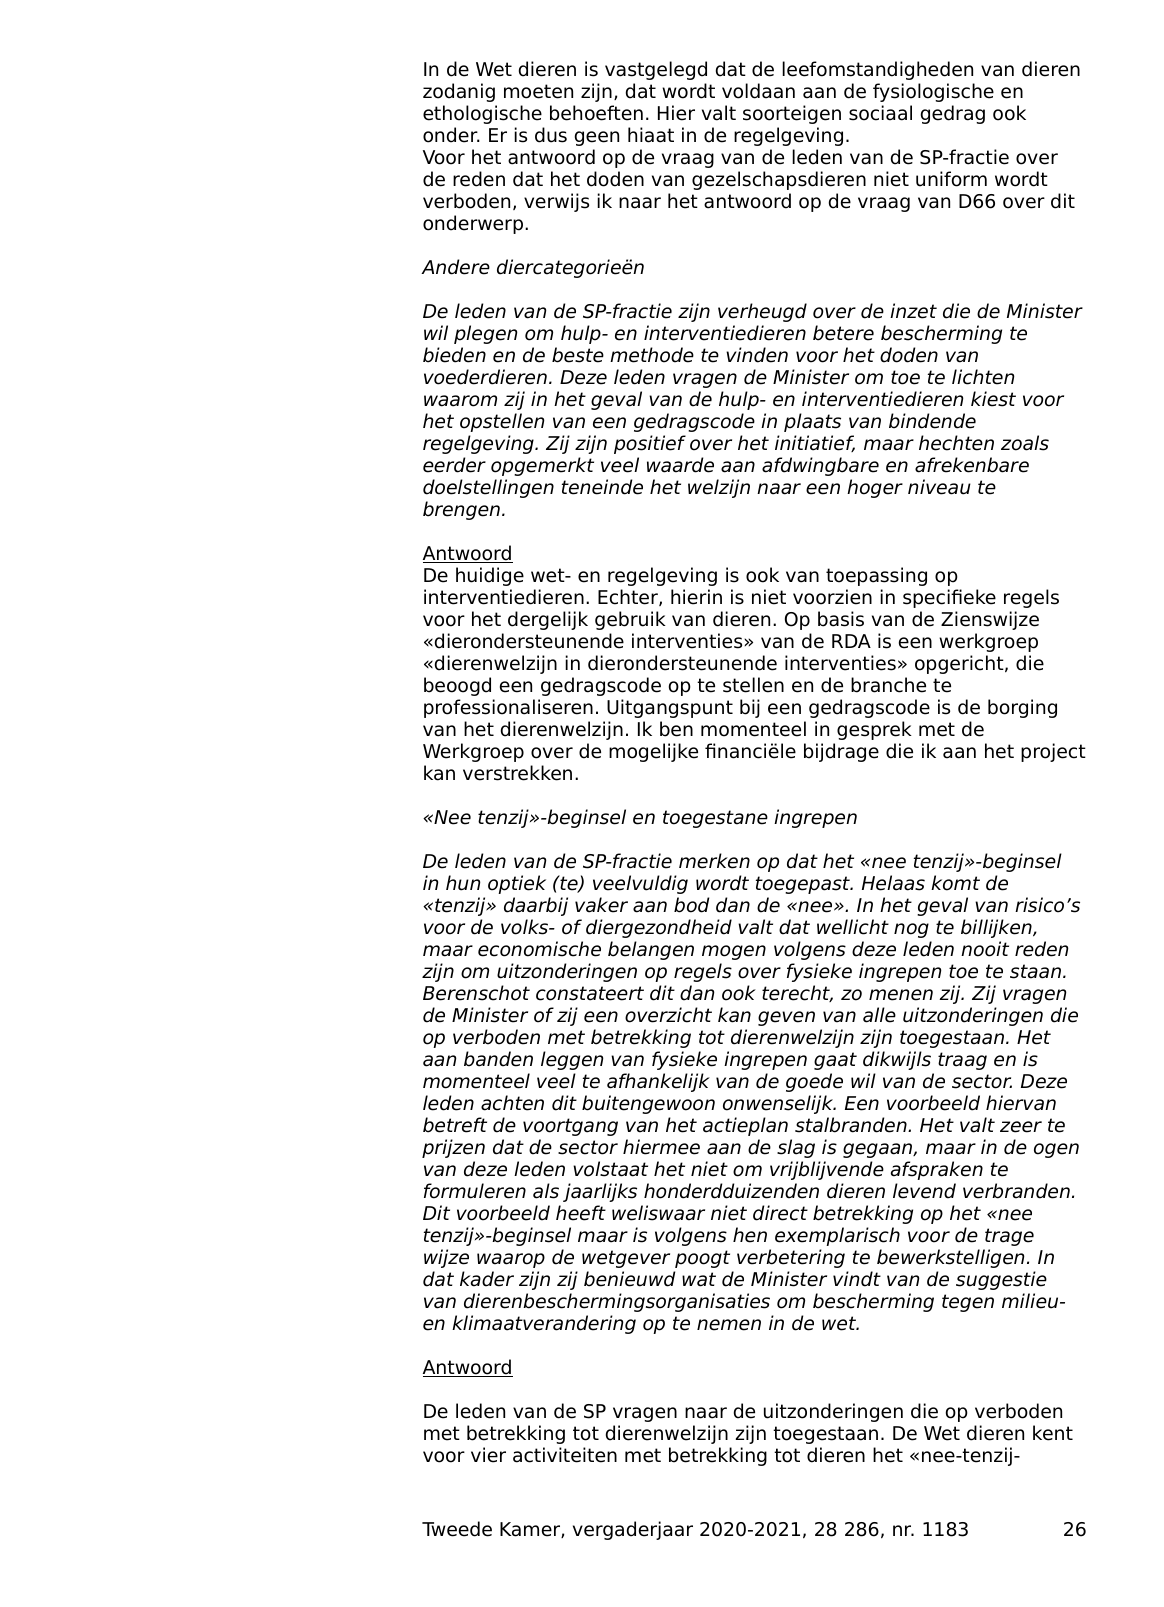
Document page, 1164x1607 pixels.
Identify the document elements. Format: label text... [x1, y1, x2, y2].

text De leden van de SP vragen naar de uitzonderingen die op verboden met betrekking tot dierenwelzijn zijn toegestaan. De Wet dieren kent voor vier activiteiten met betrekking tot dieren het «nee-tenzij- [422, 1401, 1087, 1467]
text De huidige wet- en regelgeving is ook van toepassing op interventiedieren. Echter, hierin is niet voorzien in specifieke regels voor het dergelijk gebruik van dieren. Op basis van de Zienswijze «dierondersteunende interventies» van de RDA is een werkgroep «dierenwelzijn in dierondersteunende interventies» opgericht, die beoogd een gedragscode op te stellen en de branche te professionaliseren. Uitgangspunt bij een gedragscode is de borging van het dierenwelzijn. Ik ben momenteel in gesprek met de Werkgroep over de mogelijke financiële bijdrage die ik aan het project kan verstrekken. [422, 565, 1087, 785]
text Voor het antwoord op de vraag van de leden van de SP-fractie over de reden dat het doden van gezelschapsdieren niet uniform wordt verboden, verwijs ik naar het antwoord op de vraag van D66 over dit onderwerp. [422, 147, 1087, 235]
subtitle Andere diercategorieën [422, 257, 1087, 279]
text De leden van de SP-fractie merken op dat het «nee tenzij»-beginsel in hun optiek (te) veelvuldig wordt toegepast. Helaas komt de «tenzij» daarbij vaker aan bod dan de «nee». In het geval van risico’s voor de volks- of diergezondheid valt dat wellicht nog te billijken, maar economische belangen mogen volgens deze leden nooit reden zijn om uitzonderingen op regels over fysieke ingrepen toe te staan. Berenschot constateert dit dan ook terecht, zo menen zij. Zij vragen de Minister of zij een overzicht kan geven van alle uitzonderingen die op verboden met betrekking tot dierenwelzijn zijn toegestaan. Het aan banden leggen van fysieke ingrepen gaat dikwijls traag en is momenteel veel te afhankelijk van de goede wil van de sector. Deze leden achten dit buitengewoon onwenselijk. Een voorbeeld hiervan betreft de voortgang van het actieplan stalbranden. Het valt zeer te prijzen dat de sector hiermee aan de slag is gegaan, maar in de ogen van deze leden volstaat het niet om vrijblijvende afspraken te formuleren als jaarlijks honderdduizenden dieren levend verbranden. Dit voorbeeld heeft weliswaar niet direct betrekking op het «nee tenzij»-beginsel maar is volgens hen exemplarisch voor de trage wijze waarop de wetgever poogt verbetering te bewerkstelligen. In dat kader zijn zij benieuwd wat de Minister vindt van de suggestie van dierenbeschermingsorganisaties om bescherming tegen milieu- en klimaatverandering op te nemen in de wet. [422, 851, 1087, 1335]
subtitle Antwoord [422, 543, 1087, 565]
subtitle «Nee tenzij»-beginsel en toegestane ingrepen [422, 807, 1087, 829]
subtitle Antwoord [422, 1357, 1087, 1379]
text De leden van de SP-fractie zijn verheugd over de inzet die de Minister wil plegen om hulp- en interventiedieren betere bescherming te bieden en de beste methode te vinden voor het doden van voederdieren. Deze leden vragen de Minister om toe te lichten waarom zij in het geval van de hulp- en interventiedieren kiest voor het opstellen van een gedragscode in plaats van bindende regelgeving. Zij zijn positief over het initiatief, maar hechten zoals eerder opgemerkt veel waarde aan afdwingbare en afrekenbare doelstellingen teneinde het welzijn naar een hoger niveau te brengen. [422, 301, 1087, 521]
text In de Wet dieren is vastgelegd dat de leefomstandigheden van dieren zodanig moeten zijn, dat wordt voldaan aan de fysiologische en ethologische behoeften. Hier valt soorteigen sociaal gedrag ook onder. Er is dus geen hiaat in de regelgeving. [422, 59, 1087, 147]
